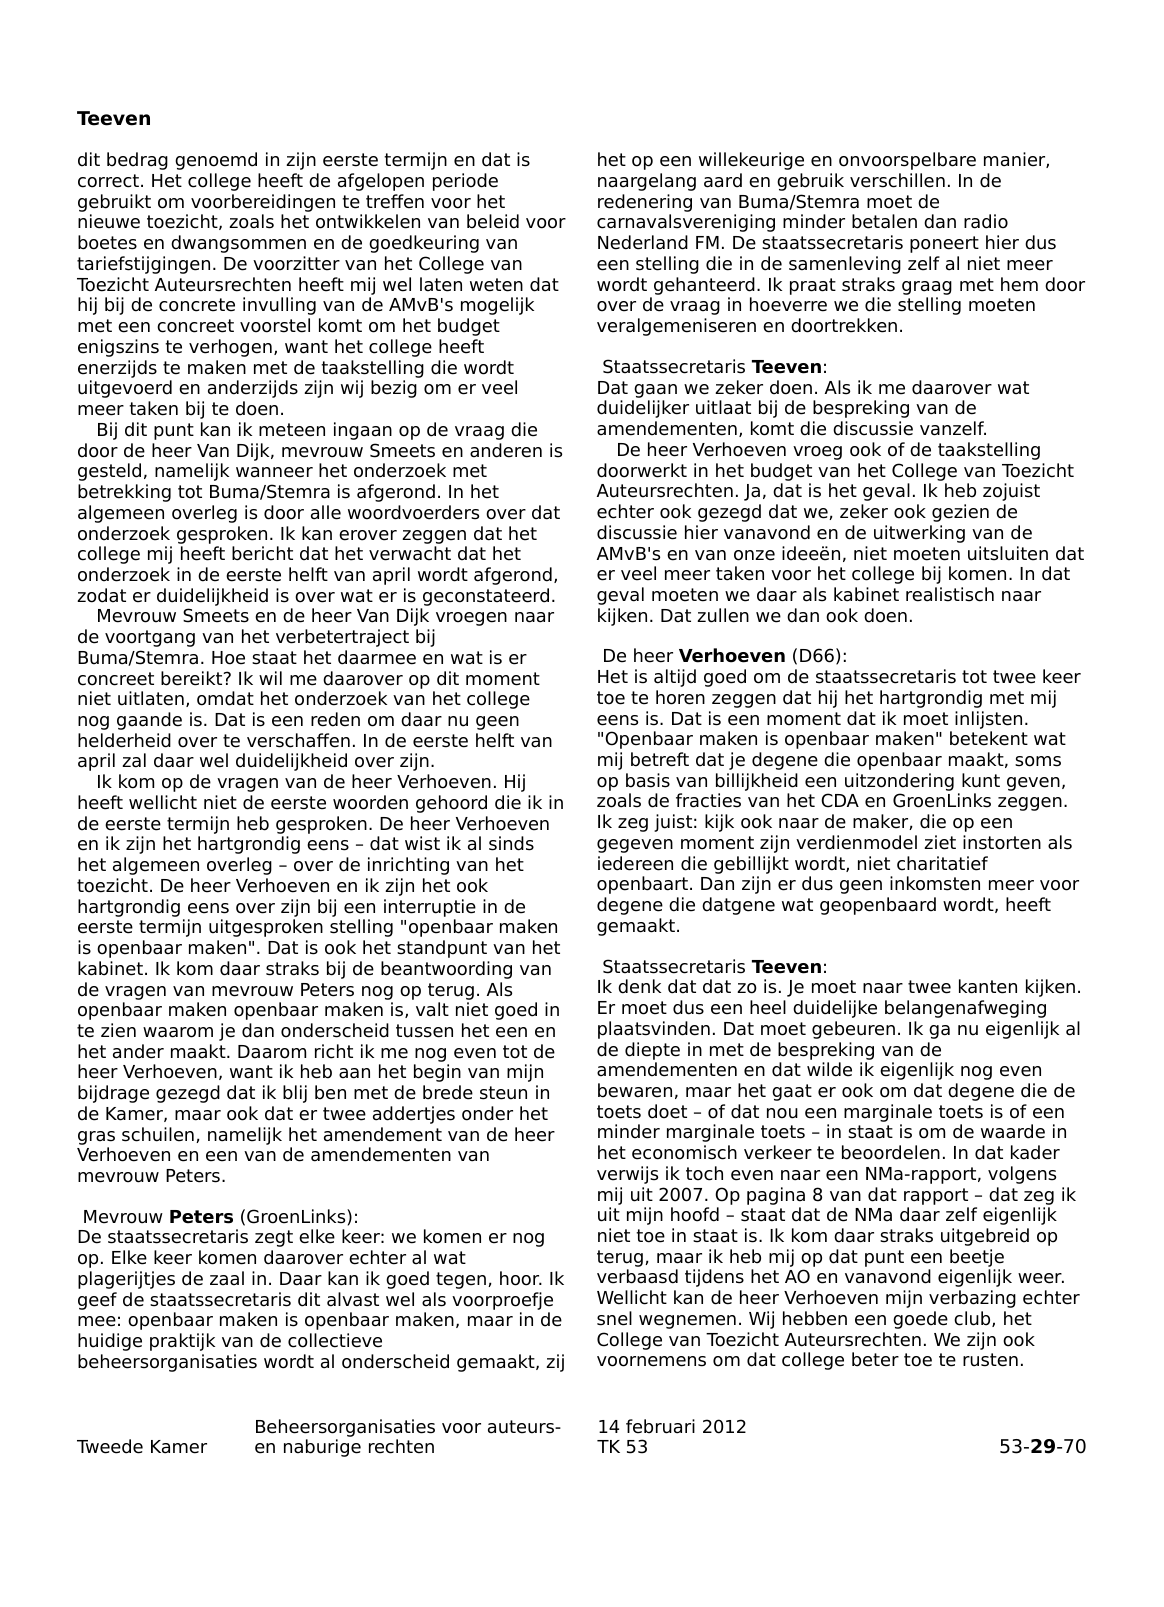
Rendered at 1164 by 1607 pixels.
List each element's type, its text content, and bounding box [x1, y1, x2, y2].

text Ik denk dat dat zo is. Je moet naar twee kanten kijken. Er moet dus een heel duidelijke belangenafweging plaatsvinden. Dat moet gebeuren. Ik ga nu eigenlijk al de diepte in met de bespreking van de amendementen en dat wilde ik eigenlijk nog even bewaren, maar het gaat er ook om dat degene die de toets doet – of dat nou een marginale toets is of een minder marginale toets – in staat is om de waarde in het economisch verkeer te beoordelen. In dat kader verwijs ik toch even naar een NMa-rapport, volgens mij uit 2007. Op pagina 8 van dat rapport – dat zeg ik uit mijn hoofd – staat dat de NMa daar zelf eigenlijk niet toe in staat is. Ik kom daar straks uitgebreid op terug, maar ik heb mij op dat punt een beetje verbaasd tijdens het AO en vanavond eigenlijk weer. Wellicht kan de heer Verhoeven mijn verbazing echter snel wegnemen. Wij hebben een goede club, het College van Toezicht Auteursrechten. We zijn ook voornemens om dat college beter toe te rusten. [596, 977, 1087, 1371]
text het op een willekeurige en onvoorspelbare manier, naargelang aard en gebruik verschillen. In de redenering van Buma/Stemra moet de carnavalsvereniging minder betalen dan radio Nederland FM. De staatssecretaris poneert hier dus een stelling die in de samenleving zelf al niet meer wordt gehanteerd. Ik praat straks graag met hem door over de vraag in hoeverre we die stelling moeten veralgemeniseren en doortrekken. [596, 150, 1087, 337]
text Mevrouw Smeets en de heer Van Dijk vroegen naar de voortgang van het verbetertraject bij Buma/Stemra. Hoe staat het daarmee en wat is er concreet bereikt? Ik wil me daarover op dit moment niet uitlaten, omdat het onderzoek van het college nog gaande is. Dat is een reden om daar nu geen helderheid over te verschaffen. In de eerste helft van april zal daar wel duidelijkheid over zijn. [77, 606, 567, 772]
text Ik kom op de vragen van de heer Verhoeven. Hij heeft wellicht niet de eerste woorden gehoord die ik in de eerste termijn heb gesproken. De heer Verhoeven en ik zijn het hartgrondig eens – dat wist ik al sinds het algemeen overleg – over de inrichting van het toezicht. De heer Verhoeven en ik zijn het ook hartgrondig eens over zijn bij een interruptie in de eerste termijn uitgesproken stelling "openbaar maken is openbaar maken". Dat is ook het standpunt van het kabinet. Ik kom daar straks bij de beantwoording van de vragen van mevrouw Peters nog op terug. Als openbaar maken openbaar maken is, valt niet goed in te zien waarom je dan onderscheid tussen het een en het ander maakt. Daarom richt ik me nog even tot de heer Verhoeven, want ik heb aan het begin van mijn bijdrage gezegd dat ik blij ben met de brede steun in de Kamer, maar ook dat er twee addertjes onder het gras schuilen, namelijk het amendement van de heer Verhoeven en een van de amendementen van mevrouw Peters. [77, 772, 567, 1187]
text De heer Verhoeven vroeg ook of de taakstelling doorwerkt in het budget van het College van Toezicht Auteursrechten. Ja, dat is het geval. Ik heb zojuist echter ook gezegd dat we, zeker ook gezien de discussie hier vanavond en de uitwerking van de AMvB's en van onze ideeën, niet moeten uitsluiten dat er veel meer taken voor het college bij komen. In dat geval moeten we daar als kabinet realistisch naar kijken. Dat zullen we dan ook doen. [596, 440, 1087, 626]
text Het is altijd goed om de staatssecretaris tot twee keer toe te horen zeggen dat hij het hartgrondig met mij eens is. Dat is een moment dat ik moet inlijsten. "Openbaar maken is openbaar maken" betekent wat mij betreft dat je degene die openbaar maakt, soms op basis van billijkheid een uitzondering kunt geven, zoals de fracties van het CDA en GroenLinks zeggen. Ik zeg juist: kijk ook naar de maker, die op een gegeven moment zijn verdienmodel ziet instorten als iedereen die gebillijkt wordt, niet charitatief openbaart. Dan zijn er dus geen inkomsten meer voor degene die datgene wat geopenbaard wordt, heeft gemaakt. [596, 667, 1087, 936]
text Bij dit punt kan ik meteen ingaan op de vraag die door de heer Van Dijk, mevrouw Smeets en anderen is gesteld, namelijk wanneer het onderzoek met betrekking tot Buma/Stemra is afgerond. In het algemeen overleg is door alle woordvoerders over dat onderzoek gesproken. Ik kan erover zeggen dat het college mij heeft bericht dat het verwacht dat het onderzoek in de eerste helft van april wordt afgerond, zodat er duidelijkheid is over wat er is geconstateerd. [77, 420, 567, 606]
text Mevrouw Peters (GroenLinks): [77, 1207, 567, 1227]
text De staatssecretaris zegt elke keer: we komen er nog op. Elke keer komen daarover echter al wat plagerijtjes de zaal in. Daar kan ik goed tegen, hoor. Ik geef de staatssecretaris dit alvast wel als voorproefje mee: openbaar maken is openbaar maken, maar in de huidige praktijk van de collectieve beheersorganisaties wordt al onderscheid gemaakt, zij [77, 1227, 567, 1372]
text Staatssecretaris Teeven: [596, 357, 1087, 377]
text De heer Verhoeven (D66): [596, 646, 1087, 667]
text Staatssecretaris Teeven: [596, 956, 1087, 977]
text dit bedrag genoemd in zijn eerste termijn en dat is correct. Het college heeft de afgelopen periode gebruikt om voorbereidingen te treffen voor het nieuwe toezicht, zoals het ontwikkelen van beleid voor boetes en dwangsommen en de goedkeuring van tariefstijgingen. De voorzitter van het College van Toezicht Auteursrechten heeft mij wel laten weten dat hij bij de concrete invulling van de AMvB's mogelijk met een concreet voorstel komt om het budget enigszins te verhogen, want het college heeft enerzijds te maken met de taakstelling die wordt uitgevoerd en anderzijds zijn wij bezig om er veel meer taken bij te doen. [77, 150, 567, 420]
text Dat gaan we zeker doen. Als ik me daarover wat duidelijker uitlaat bij de bespreking van de amendementen, komt die discussie vanzelf. [596, 377, 1087, 440]
